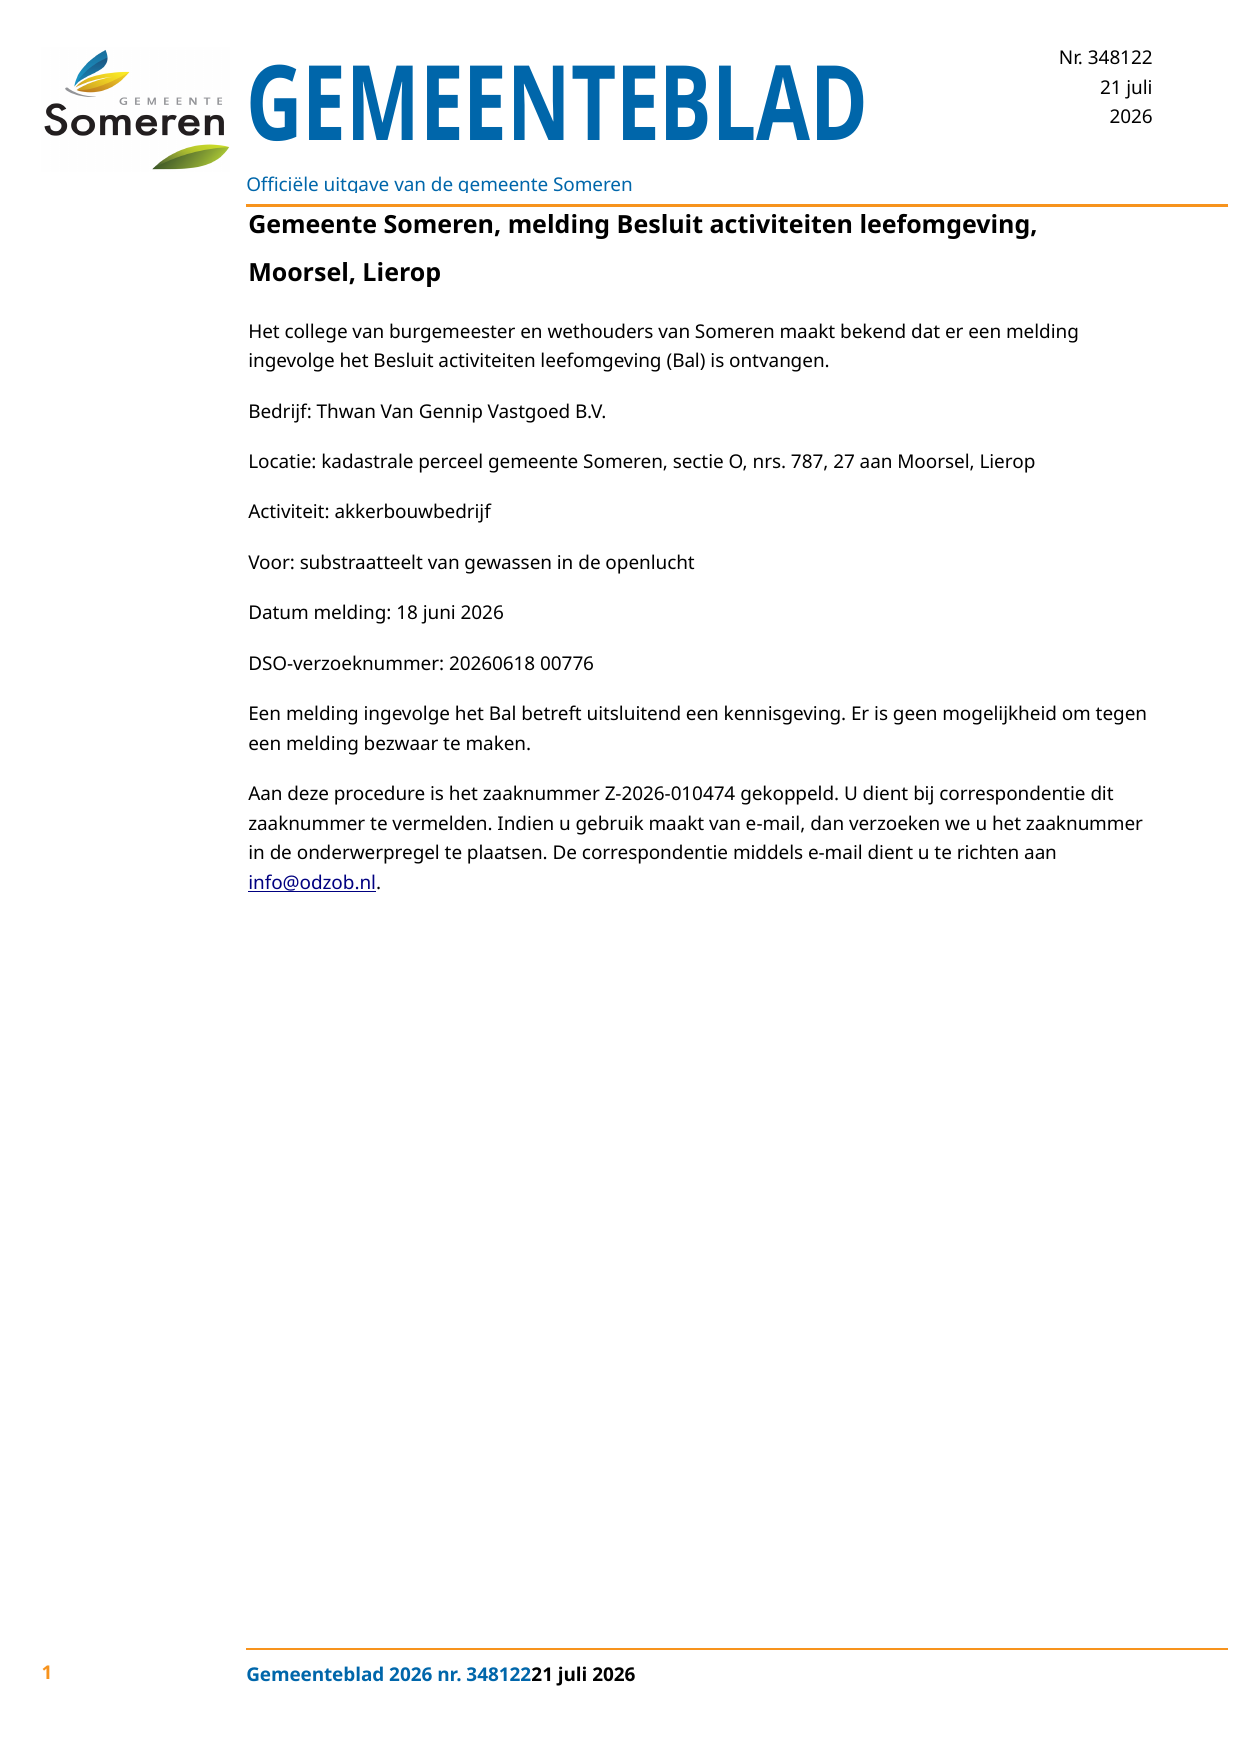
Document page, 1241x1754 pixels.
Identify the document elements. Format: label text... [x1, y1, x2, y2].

text Voor: substraatteelt van gewassen in de openlucht [248, 549, 1152, 575]
text Het college van burgemeester en wethouders van Someren maakt bekend dat er een melding ingevolge het Besluit activiteiten leefomgeving (Bal) is ontvangen. [248, 318, 1152, 373]
text DSO-verzoeknummer: 20260618 00776 [248, 650, 1152, 676]
text Aan deze procedure is het zaaknummer Z-2026-010474 gekoppeld. U dient bij correspondentie dit zaaknummer te vermelden. Indien u gebruik maakt van e-mail, dan verzoeken we u het zaaknummer in de onderwerpregel te plaatsen. De correspondentie middels e-mail dient u te richten aan info@odzob.nl. [248, 780, 1152, 895]
text Bedrijf: Thwan Van Gennip Vastgoed B.V. [248, 398, 1152, 424]
text Activiteit: akkerbouwbedrijf [248, 499, 1152, 524]
text Datum melding: 18 juni 2026 [248, 599, 1152, 625]
picture [41, 47, 231, 172]
text Locatie: kadastrale perceel gemeente Someren, sectie O, nrs. 787, 27 aan Moorsel, Lierop [248, 448, 1152, 474]
text Een melding ingevolge het Bal betreft uitsluitend een kennisgeving. Er is geen mogelijkheid om tegen een melding bezwaar te maken. [248, 700, 1152, 756]
text Gemeente Someren, melding Besluit activiteiten leefomgeving, Moorsel, Lierop [248, 207, 1152, 288]
